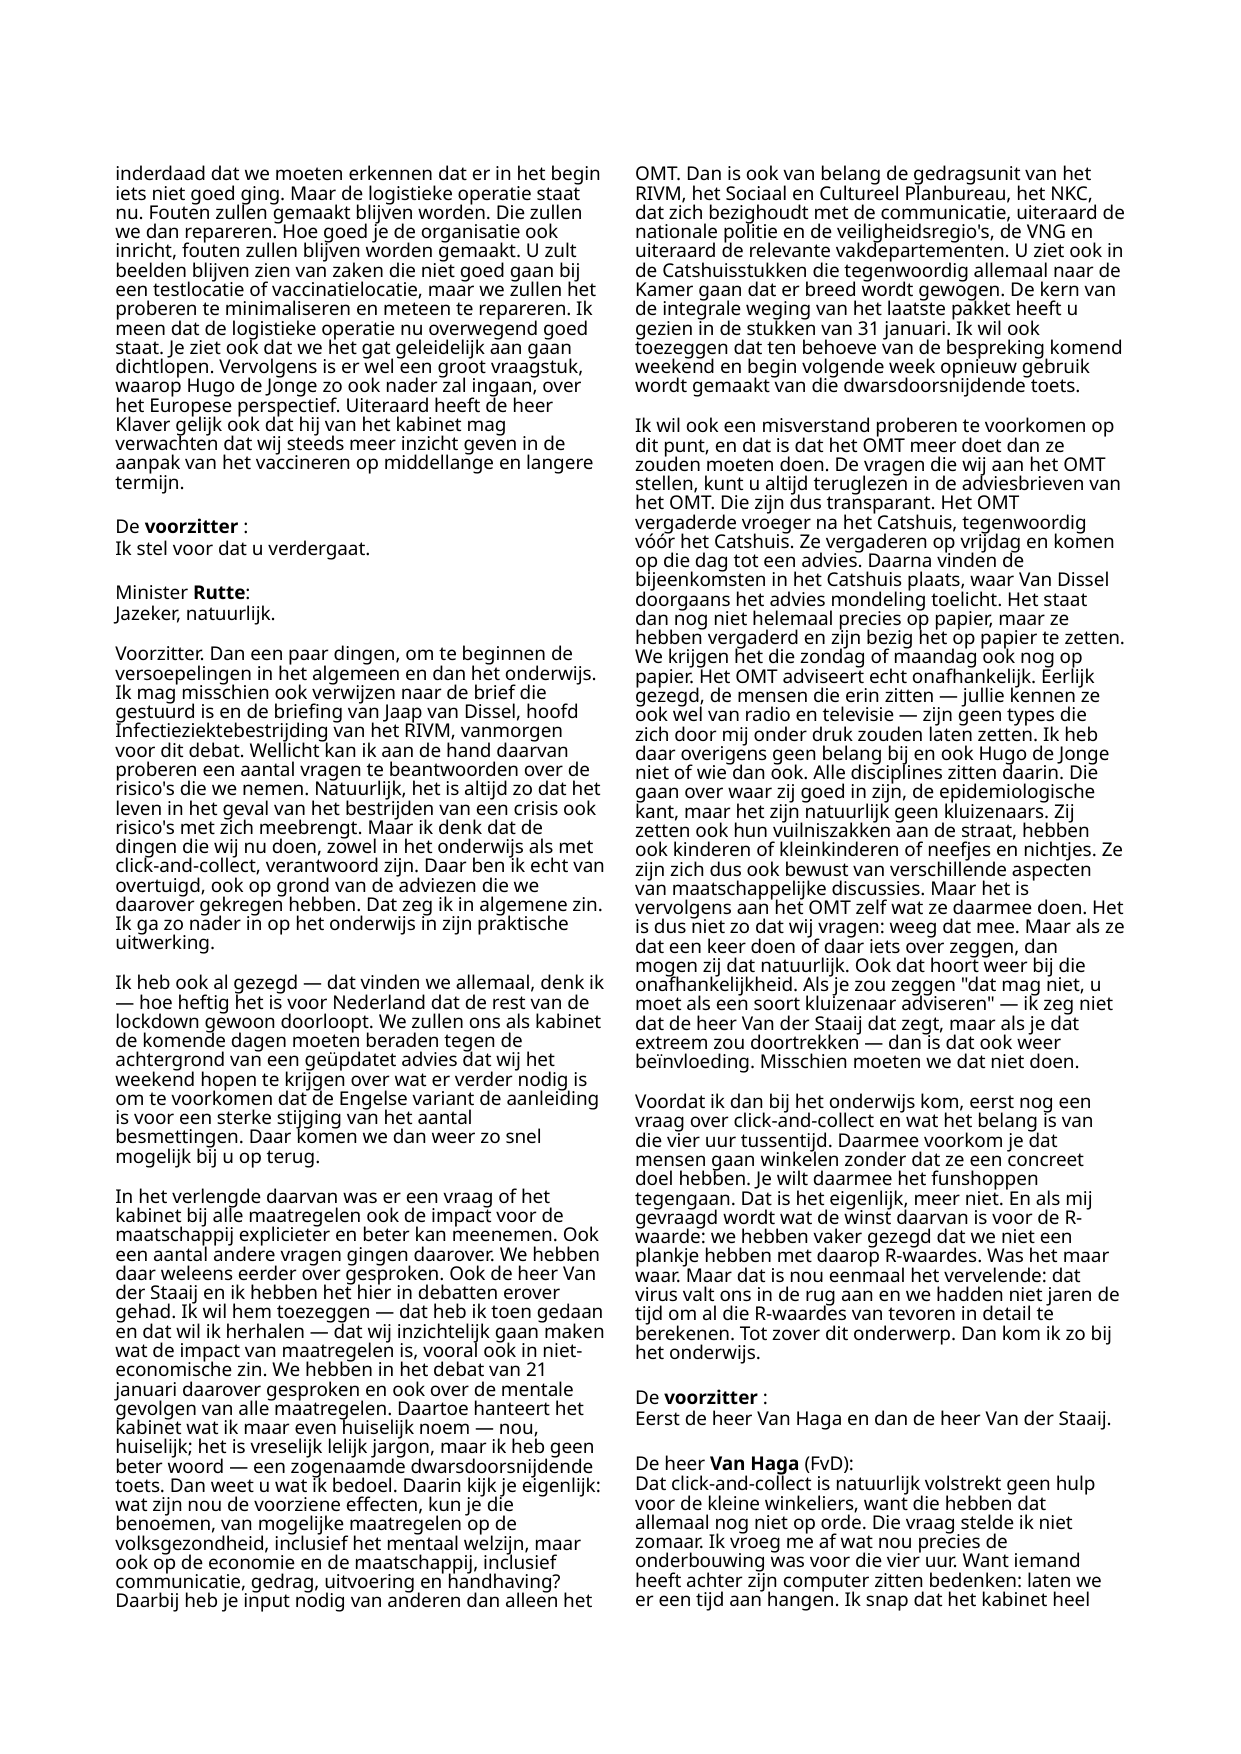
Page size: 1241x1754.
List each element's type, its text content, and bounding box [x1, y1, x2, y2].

text Dat click-and-collect is natuurlijk volstrekt geen hulp voor de kleine winkeliers, want die hebben dat allemaal nog niet op orde. Die vraag stelde ik niet zomaar. Ik vroeg me af wat nou precies de onderbouwing was voor die vier uur. Want iemand heeft achter zijn computer zitten bedenken: laten we er een tijd aan hangen. Ik snap dat het kabinet heel [635, 1475, 1125, 1610]
text Ik heb ook al gezegd — dat vinden we allemaal, denk ik — hoe heftig het is voor Nederland dat de rest van de lockdown gewoon doorloopt. We zullen ons als kabinet de komende dagen moeten beraden tegen de achtergrond van een geüpdatet advies dat wij het weekend hopen te krijgen over wat er verder nodig is om te voorkomen dat de Engelse variant de aanleiding is voor een sterke stijging van het aantal besmettingen. Daar komen we dan weer zo snel mogelijk bij u op terug. [115, 974, 605, 1167]
text In het verlengde daarvan was er een vraag of het kabinet bij alle maatregelen ook de impact voor de maatschappij explicieter en beter kan meenemen. Ook een aantal andere vragen gingen daarover. We hebben daar weleens eerder over gesproken. Ook de heer Van der Staaij en ik hebben het hier in debatten erover gehad. Ik wil hem toezeggen — dat heb ik toen gedaan en dat wil ik herhalen — dat wij inzichtelijk gaan maken wat de impact van maatregelen is, vooral ook in niet-economische zin. We hebben in het debat van 21 januari daarover gesproken en ook over de mentale gevolgen van alle maatregelen. Daartoe hanteert het kabinet wat ik maar even huiselijk noem — nou, huiselijk; het is vreselijk lelijk jargon, maar ik heb geen beter woord — een zogenaamde dwarsdoorsnijdende toets. Dan weet u wat ik bedoel. Daarin kijk je eigenlijk: wat zijn nou de voorziene effecten, kun je die benoemen, van mogelijke maatregelen op de volksgezondheid, inclusief het mentaal welzijn, maar ook op de economie en de maatschappij, inclusief communicatie, gedrag, uitvoering en handhaving? Daarbij heb je input nodig van anderen dan alleen het [115, 1188, 605, 1612]
text Voorzitter. Dan een paar dingen, om te beginnen de versoepelingen in het algemeen en dan het onderwijs. Ik mag misschien ook verwijzen naar de brief die gestuurd is en de briefing van Jaap van Dissel, hoofd Infectieziektebestrijding van het RIVM, vanmorgen voor dit debat. Wellicht kan ik aan de hand daarvan proberen een aantal vragen te beantwoorden over de risico's die we nemen. Natuurlijk, het is altijd zo dat het leven in het geval van het bestrijden van een crisis ook risico's met zich meebrengt. Maar ik denk dat de dingen die wij nu doen, zowel in het onderwijs als met click-and-collect, verantwoord zijn. Daar ben ik echt van overtuigd, ook op grond van de adviezen die we daarover gekregen hebben. Dat zeg ik in algemene zin. Ik ga zo nader in op het onderwijs in zijn praktische uitwerking. [115, 645, 605, 954]
text Minister Rutte: [115, 579, 605, 605]
text De voorzitter : [635, 1384, 1125, 1409]
text Eerst de heer Van Haga en dan de heer Van der Staaij. [635, 1409, 1125, 1429]
text OMT. Dan is ook van belang de gedragsunit van het RIVM, het Sociaal en Cultureel Planbureau, het NKC, dat zich bezighoudt met de communicatie, uiteraard de nationale politie en de veiligheidsregio's, de VNG en uiteraard de relevante vakdepartementen. U ziet ook in de Catshuisstukken die tegenwoordig allemaal naar de Kamer gaan dat er breed wordt gewogen. De kern van de integrale weging van het laatste pakket heeft u gezien in de stukken van 31 januari. Ik wil ook toezeggen dat ten behoeve van de bespreking komend weekend en begin volgende week opnieuw gebruik wordt gemaakt van die dwarsdoorsnijdende toets. [635, 165, 1125, 397]
text Jazeker, natuurlijk. [115, 605, 605, 624]
text Ik stel voor dat u verdergaat. [115, 539, 605, 559]
text Ik wil ook een misverstand proberen te voorkomen op dit punt, en dat is dat het OMT meer doet dan ze zouden moeten doen. De vragen die wij aan het OMT stellen, kunt u altijd teruglezen in de adviesbrieven van het OMT. Die zijn dus transparant. Het OMT vergaderde vroeger na het Catshuis, tegenwoordig vóór het Catshuis. Ze vergaderen op vrijdag en komen op die dag tot een advies. Daarna vinden de bijeenkomsten in het Catshuis plaats, waar Van Dissel doorgaans het advies mondeling toelicht. Het staat dan nog niet helemaal precies op papier, maar ze hebben vergaderd en zijn bezig het op papier te zetten. We krijgen het die zondag of maandag ook nog op papier. Het OMT adviseert echt onafhankelijk. Eerlijk gezegd, de mensen die erin zitten — jullie kennen ze ook wel van radio en televisie — zijn geen types die zich door mij onder druk zouden laten zetten. Ik heb daar overigens geen belang bij en ook Hugo de Jonge niet of wie dan ook. Alle disciplines zitten daarin. Die gaan over waar zij goed in zijn, de epidemiologische kant, maar het zijn natuurlijk geen kluizenaars. Zij zetten ook hun vuilniszakken aan de straat, hebben ook kinderen of kleinkinderen of neefjes en nichtjes. Ze zijn zich dus ook bewust van verschillende aspecten van maatschappelijke discussies. Maar het is vervolgens aan het OMT zelf wat ze daarmee doen. Het is dus niet zo dat wij vragen: weeg dat mee. Maar als ze dat een keer doen of daar iets over zeggen, dan mogen zij dat natuurlijk. Ook dat hoort weer bij die onafhankelijkheid. Als je zou zeggen "dat mag niet, u moet als een soort kluizenaar adviseren" — ik zeg niet dat de heer Van der Staaij dat zegt, maar als je dat extreem zou doortrekken — dan is dat ook weer beïnvloeding. Misschien moeten we dat niet doen. [635, 417, 1125, 1072]
text Voordat ik dan bij het onderwijs kom, eerst nog een vraag over click-and-collect en wat het belang is van die vier uur tussentijd. Daarmee voorkom je dat mensen gaan winkelen zonder dat ze een concreet doel hebben. Je wilt daarmee het funshoppen tegengaan. Dat is het eigenlijk, meer niet. En als mij gevraagd wordt wat de winst daarvan is voor de R-waarde: we hebben vaker gezegd dat we niet een plankje hebben met daarop R-waardes. Was het maar waar. Maar dat is nou eenmaal het vervelende: dat virus valt ons in de rug aan en we hadden niet jaren de tijd om al die R-waardes van tevoren in detail te berekenen. Tot zover dit onderwerp. Dan kom ik zo bij het onderwijs. [635, 1093, 1125, 1363]
text De heer Van Haga (FvD): [635, 1450, 1125, 1475]
text De voorzitter : [115, 514, 605, 539]
text inderdaad dat we moeten erkennen dat er in het begin iets niet goed ging. Maar de logistieke operatie staat nu. Fouten zullen gemaakt blijven worden. Die zullen we dan repareren. Hoe goed je de organisatie ook inricht, fouten zullen blijven worden gemaakt. U zult beelden blijven zien van zaken die niet goed gaan bij een testlocatie of vaccinatielocatie, maar we zullen het proberen te minimaliseren en meteen te repareren. Ik meen dat de logistieke operatie nu overwegend goed staat. Je ziet ook dat we het gat geleidelijk aan gaan dichtlopen. Vervolgens is er wel een groot vraagstuk, waarop Hugo de Jonge zo ook nader zal ingaan, over het Europese perspectief. Uiteraard heeft de heer Klaver gelijk ook dat hij van het kabinet mag verwachten dat wij steeds meer inzicht geven in de aanpak van het vaccineren op middellange en langere termijn. [115, 165, 605, 493]
